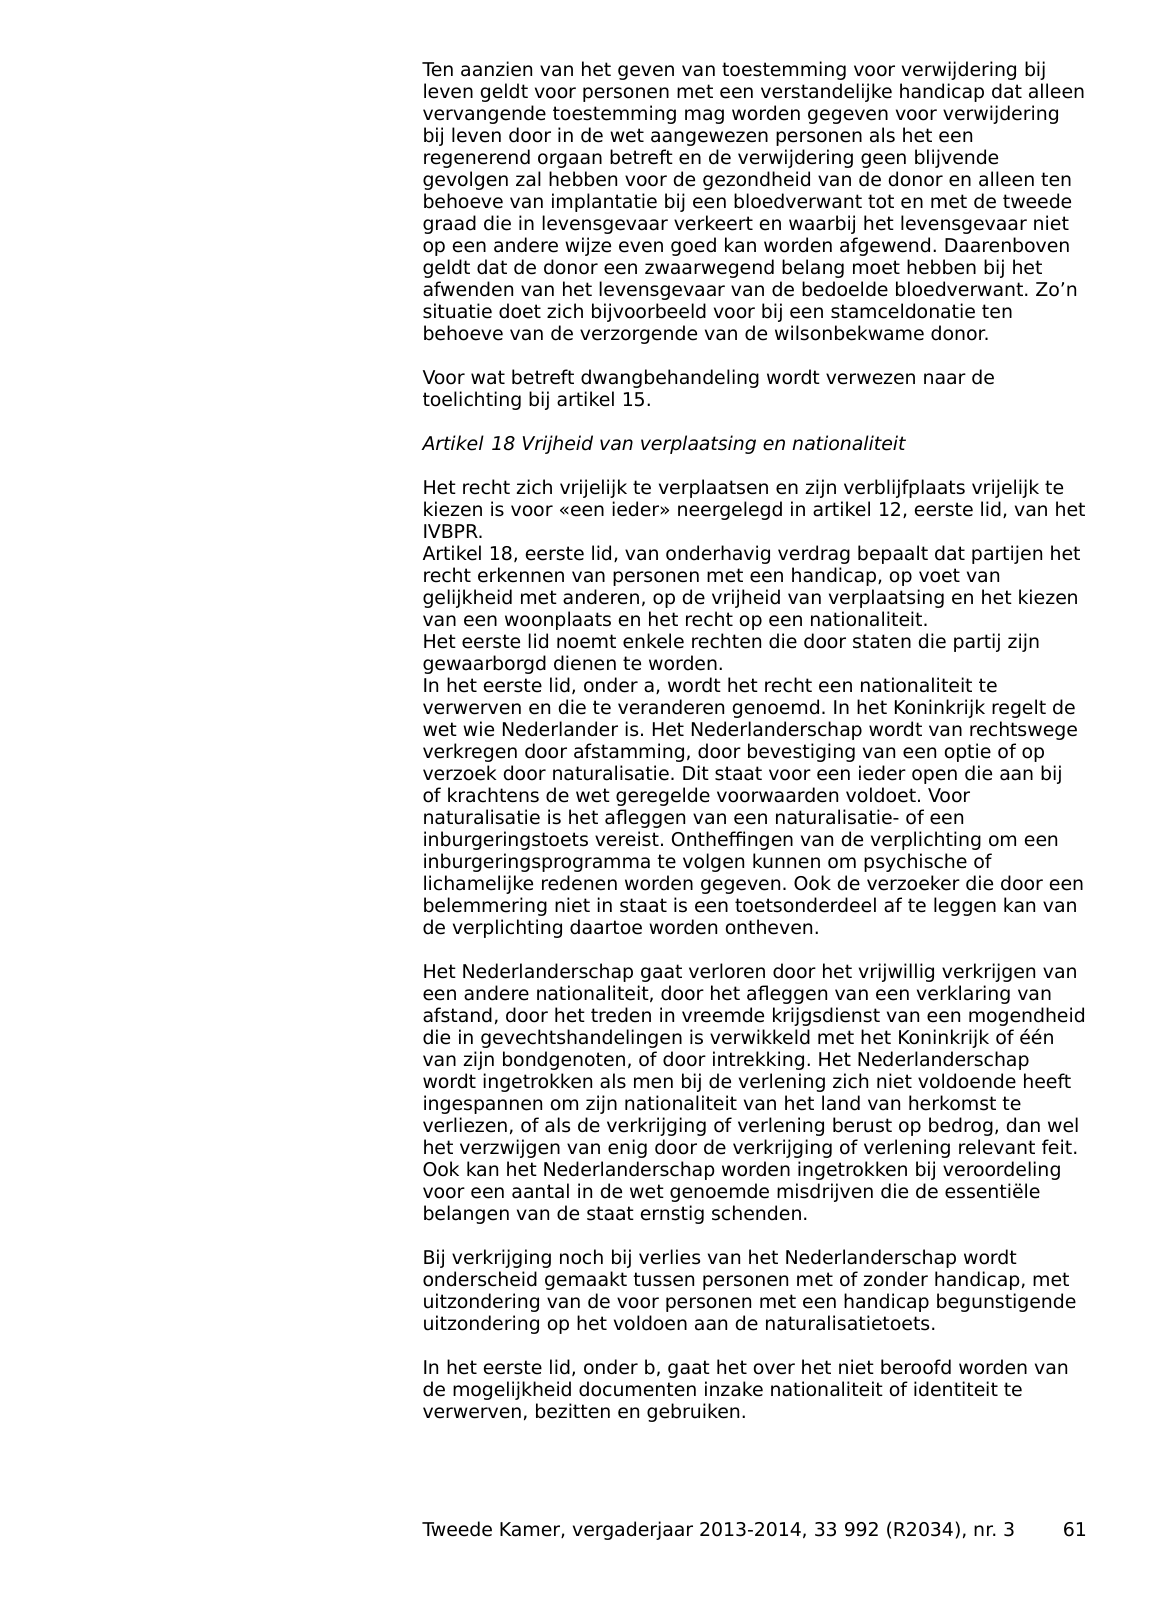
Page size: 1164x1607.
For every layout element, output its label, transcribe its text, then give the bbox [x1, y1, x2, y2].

text In het eerste lid, onder a, wordt het recht een nationaliteit te verwerven en die te veranderen genoemd. In het Koninkrijk regelt de wet wie Nederlander is. Het Nederlanderschap wordt van rechtswege verkregen door afstamming, door bevestiging van een optie of op verzoek door naturalisatie. Dit staat voor een ieder open die aan bij of krachtens de wet geregelde voorwaarden voldoet. Voor naturalisatie is het afleggen van een naturalisatie- of een inburgeringstoets vereist. Ontheffingen van de verplichting om een inburgeringsprogramma te volgen kunnen om psychische of lichamelijke redenen worden gegeven. Ook de verzoeker die door een belemmering niet in staat is een toetsonderdeel af te leggen kan van de verplichting daartoe worden ontheven. [422, 675, 1087, 939]
subtitle Artikel 18 Vrijheid van verplaatsing en nationaliteit [422, 433, 1087, 455]
text Het eerste lid noemt enkele rechten die door staten die partij zijn gewaarborgd dienen te worden. [422, 631, 1087, 675]
text Het Nederlanderschap gaat verloren door het vrijwillig verkrijgen van een andere nationaliteit, door het afleggen van een verklaring van afstand, door het treden in vreemde krijgsdienst van een mogendheid die in gevechtshandelingen is verwikkeld met het Koninkrijk of één van zijn bondgenoten, of door intrekking. Het Nederlanderschap wordt ingetrokken als men bij de verlening zich niet voldoende heeft ingespannen om zijn nationaliteit van het land van herkomst te verliezen, of als de verkrijging of verlening berust op bedrog, dan wel het verzwijgen van enig door de verkrijging of verlening relevant feit. Ook kan het Nederlanderschap worden ingetrokken bij veroordeling voor een aantal in de wet genoemde misdrijven die de essentiële belangen van de staat ernstig schenden. [422, 961, 1087, 1225]
text In het eerste lid, onder b, gaat het over het niet beroofd worden van de mogelijkheid documenten inzake nationaliteit of identiteit te verwerven, bezitten en gebruiken. [422, 1357, 1087, 1423]
text Ten aanzien van het geven van toestemming voor verwijdering bij leven geldt voor personen met een verstandelijke handicap dat alleen vervangende toestemming mag worden gegeven voor verwijdering bij leven door in de wet aangewezen personen als het een regenerend orgaan betreft en de verwijdering geen blijvende gevolgen zal hebben voor de gezondheid van de donor en alleen ten behoeve van implantatie bij een bloedverwant tot en met de tweede graad die in levensgevaar verkeert en waarbij het levensgevaar niet op een andere wijze even goed kan worden afgewend. Daarenboven geldt dat de donor een zwaarwegend belang moet hebben bij het afwenden van het levensgevaar van de bedoelde bloedverwant. Zo’n situatie doet zich bijvoorbeeld voor bij een stamceldonatie ten behoeve van de verzorgende van de wilsonbekwame donor. [422, 59, 1087, 345]
text Voor wat betreft dwangbehandeling wordt verwezen naar de toelichting bij artikel 15. [422, 367, 1087, 411]
text Het recht zich vrijelijk te verplaatsen en zijn verblijfplaats vrijelijk te kiezen is voor «een ieder» neergelegd in artikel 12, eerste lid, van het IVBPR. [422, 477, 1087, 543]
text Bij verkrijging noch bij verlies van het Nederlanderschap wordt onderscheid gemaakt tussen personen met of zonder handicap, met uitzondering van de voor personen met een handicap begunstigende uitzondering op het voldoen aan de naturalisatietoets. [422, 1247, 1087, 1335]
text Artikel 18, eerste lid, van onderhavig verdrag bepaalt dat partijen het recht erkennen van personen met een handicap, op voet van gelijkheid met anderen, op de vrijheid van verplaatsing en het kiezen van een woonplaats en het recht op een nationaliteit. [422, 543, 1087, 631]
